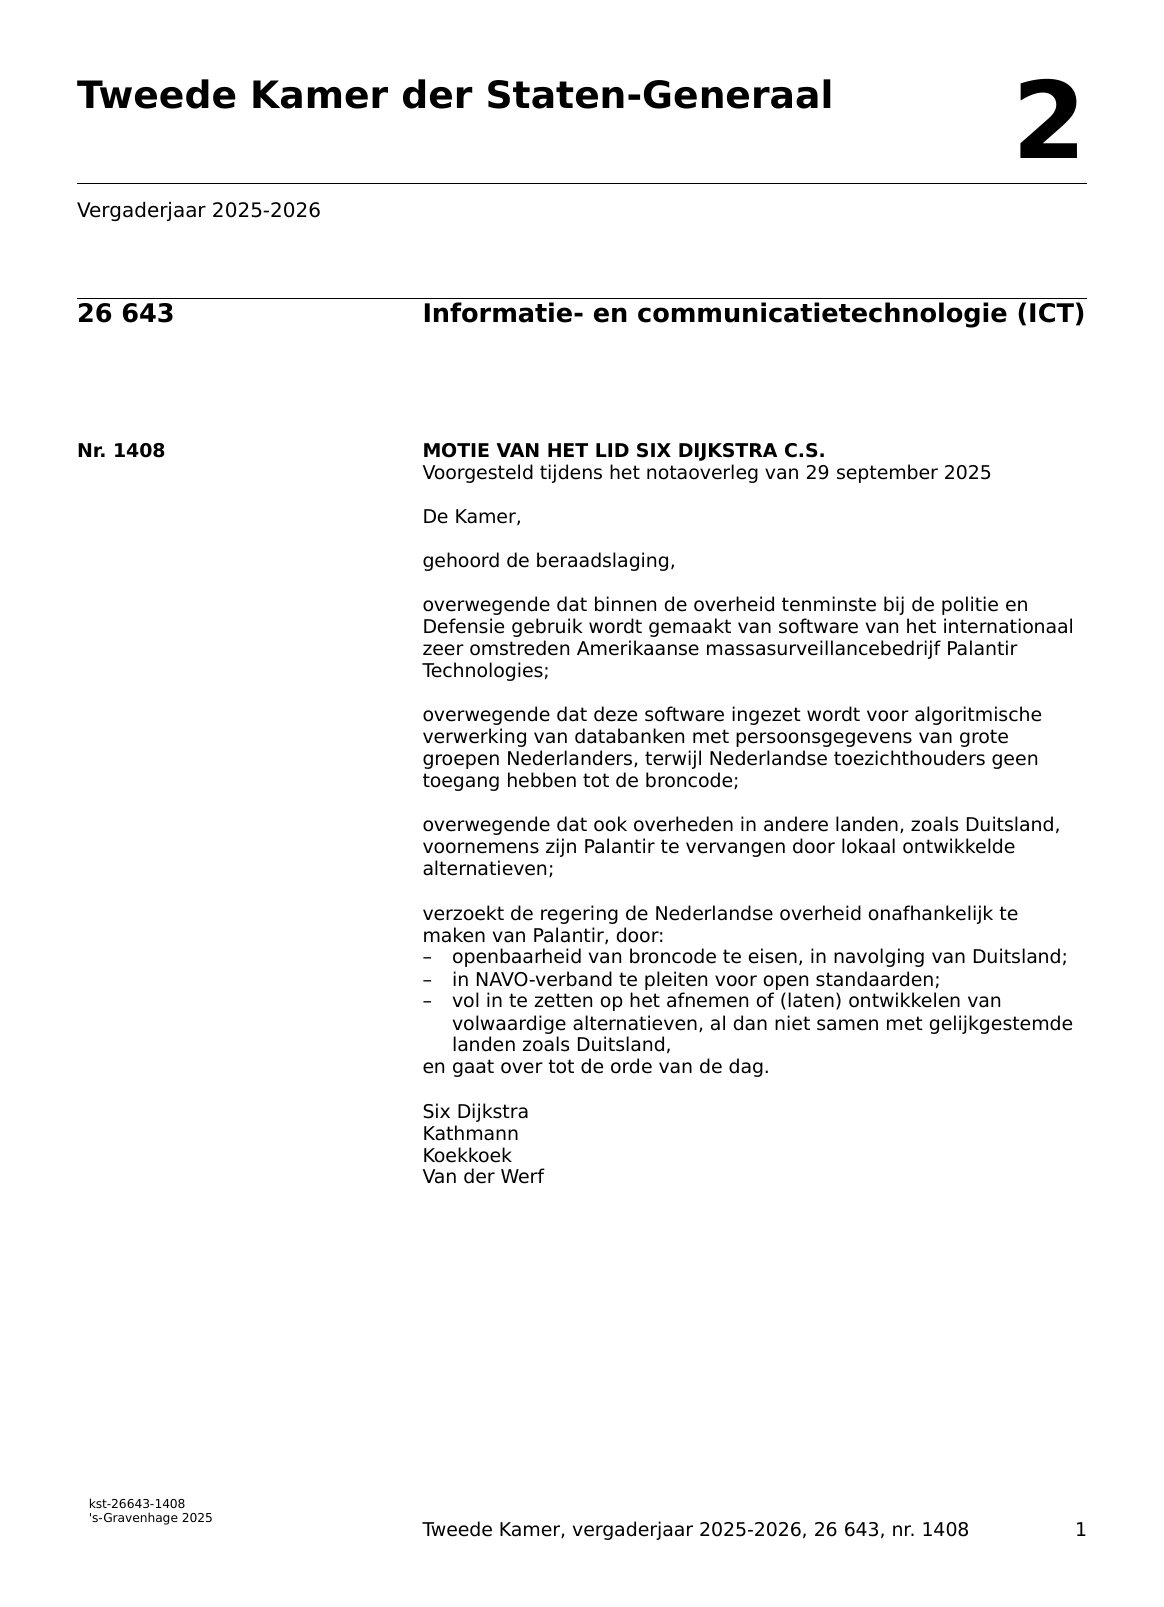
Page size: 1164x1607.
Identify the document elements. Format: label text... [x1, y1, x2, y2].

text Koekkoek [422, 1144, 1087, 1166]
text en gaat over tot de orde van de dag. [422, 1056, 1087, 1078]
text – in NAVO-verband te pleiten voor open standaarden; [422, 968, 1087, 990]
text – vol in te zetten op het afnemen of (laten) ontwikkelen van volwaardige alternatieven, al dan niet samen met gelijkgestemde landen zoals Duitsland, [422, 990, 1087, 1056]
text Voorgesteld tijdens het notaoverleg van 29 september 2025 [422, 462, 1087, 484]
text Kathmann [422, 1122, 1087, 1144]
text verzoekt de regering de Nederlandse overheid onafhankelijk te maken van Palantir, door: [422, 902, 1087, 946]
subtitle 26 643 Informatie- en communicatietechnologie (ICT) [77, 299, 1087, 329]
table_header Tweede Kamer der Staten-Generaal [77, 59, 886, 183]
text – openbaarheid van broncode te eisen, in navolging van Duitsland; [422, 946, 1087, 968]
text kst-26643-1408 [88, 1497, 323, 1511]
subtitle Nr. 1408 MOTIE VAN HET LID SIX DIJKSTRA C.S. [77, 440, 1087, 462]
text overwegende dat ook overheden in andere landen, zoals Duitsland, voornemens zijn Palantir te vervangen door lokaal ontwikkelde alternatieven; [422, 814, 1087, 880]
text Six Dijkstra [422, 1101, 1087, 1122]
text De Kamer, [422, 506, 1087, 528]
text overwegende dat binnen de overheid tenminste bij de politie en Defensie gebruik wordt gemaakt van software van het internationaal zeer omstreden Amerikaanse massasurveillancebedrijf Palantir Technologies; [422, 594, 1087, 682]
text Van der Werf [422, 1166, 1087, 1188]
text gehoord de beraadslaging, [422, 550, 1087, 572]
table_header 2 [886, 59, 1087, 183]
text overwegende dat deze software ingezet wordt voor algoritmische verwerking van databanken met persoonsgegevens van grote groepen Nederlanders, terwijl Nederlandse toezichthouders geen toegang hebben tot de broncode; [422, 704, 1087, 792]
text 's-Gravenhage 2025 [88, 1511, 323, 1525]
table_cell Vergaderjaar 2025-2026 [77, 184, 1087, 298]
